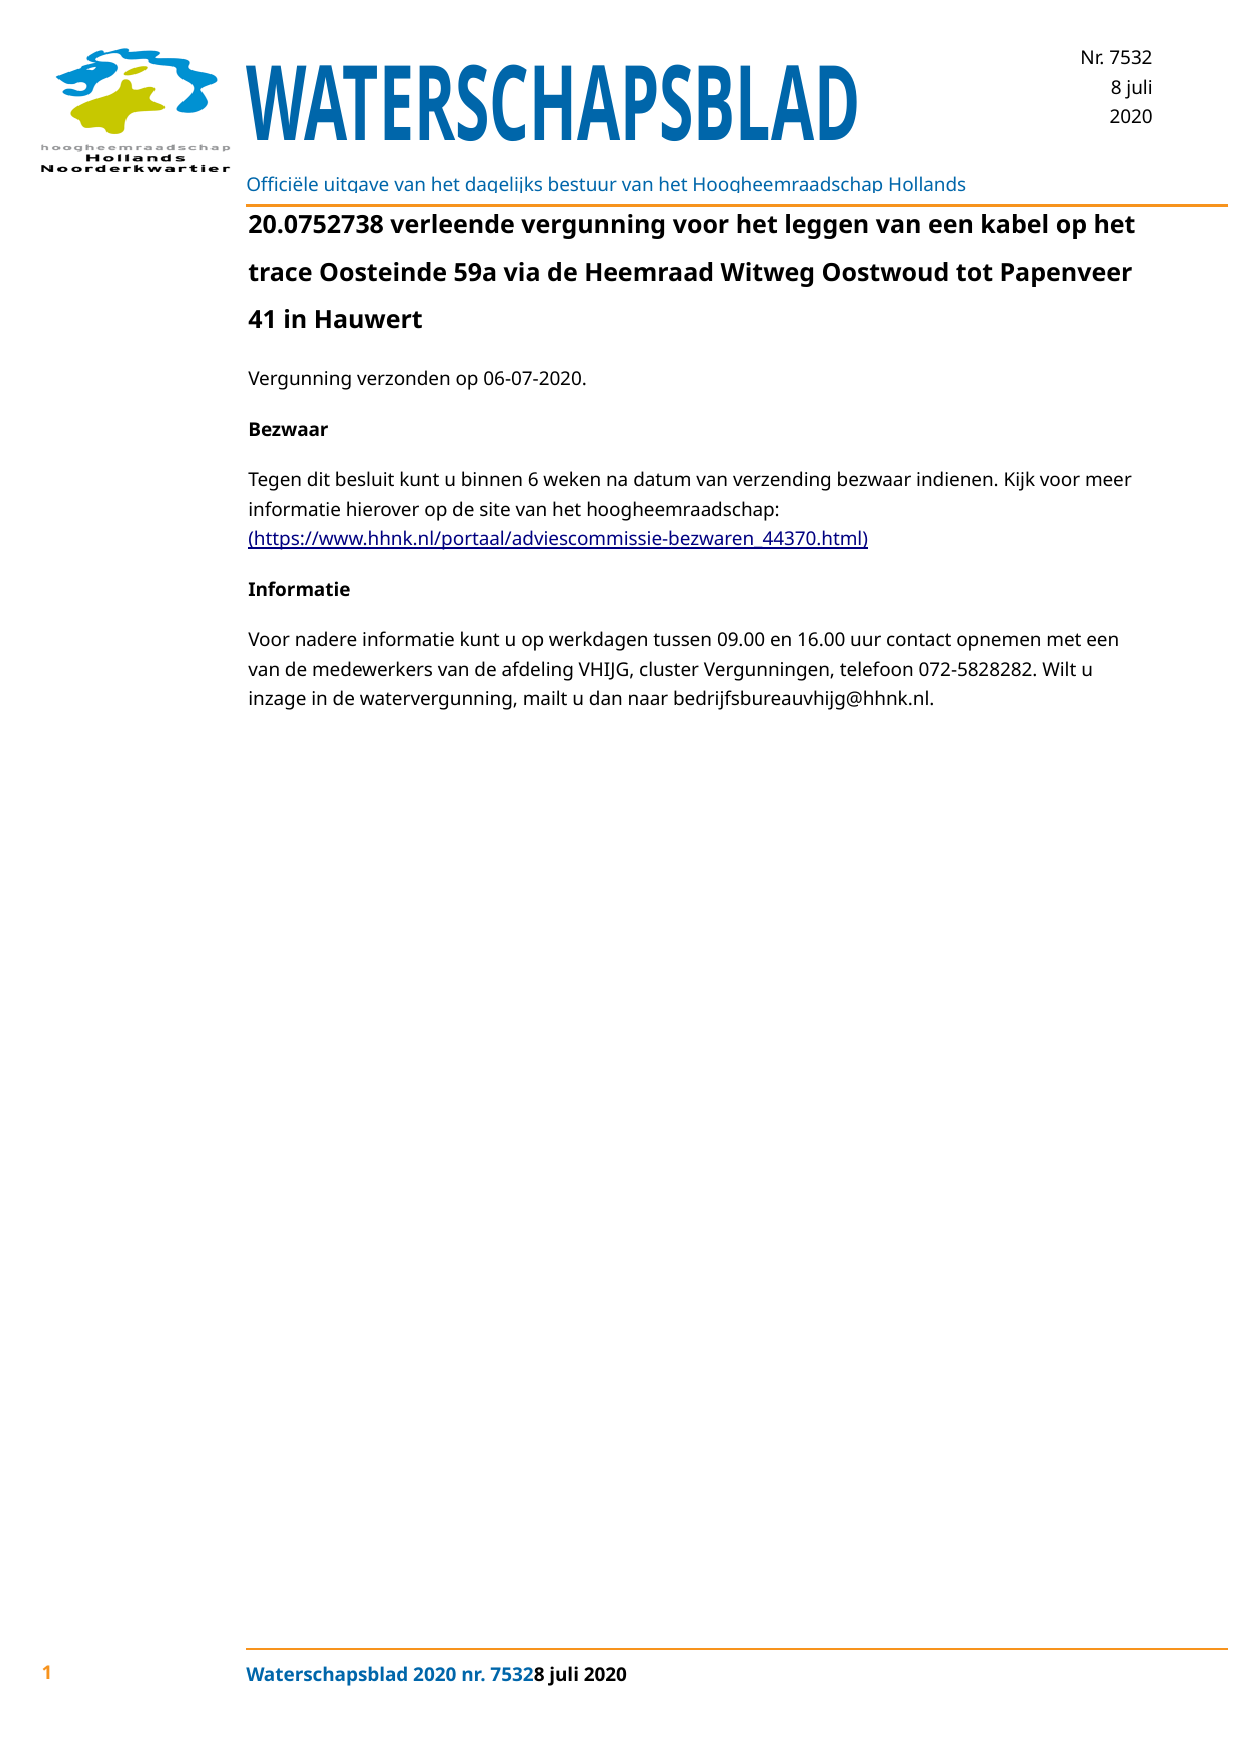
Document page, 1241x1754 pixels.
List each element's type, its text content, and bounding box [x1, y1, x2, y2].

text Informatie [248, 576, 1152, 602]
text Voor nadere informatie kunt u op werkdagen tussen 09.00 en 16.00 uur contact opnemen met een van de medewerkers van de afdeling VHIJG, cluster Vergunningen, telefoon 072-5828282. Wilt u inzage in de watervergunning, mailt u dan naar bedrijfsbureauvhijg@hhnk.nl. [248, 626, 1152, 711]
picture [41, 47, 231, 172]
text Tegen dit besluit kunt u binnen 6 weken na datum van verzending bezwaar indienen. Kijk voor meer informatie hierover op de site van het hoogheemraadschap: (https://www.hhnk.nl/portaal/adviescommissie-bezwaren_44370.html) [248, 466, 1152, 551]
text Bezwaar [248, 416, 1152, 442]
text 20.0752738 verleende vergunning voor het leggen van een kabel op het trace Oosteinde 59a via de Heemraad Witweg Oostwoud tot Papenveer 41 in Hauwert [248, 207, 1152, 336]
text Vergunning verzonden op 06-07-2020. [248, 366, 1152, 391]
